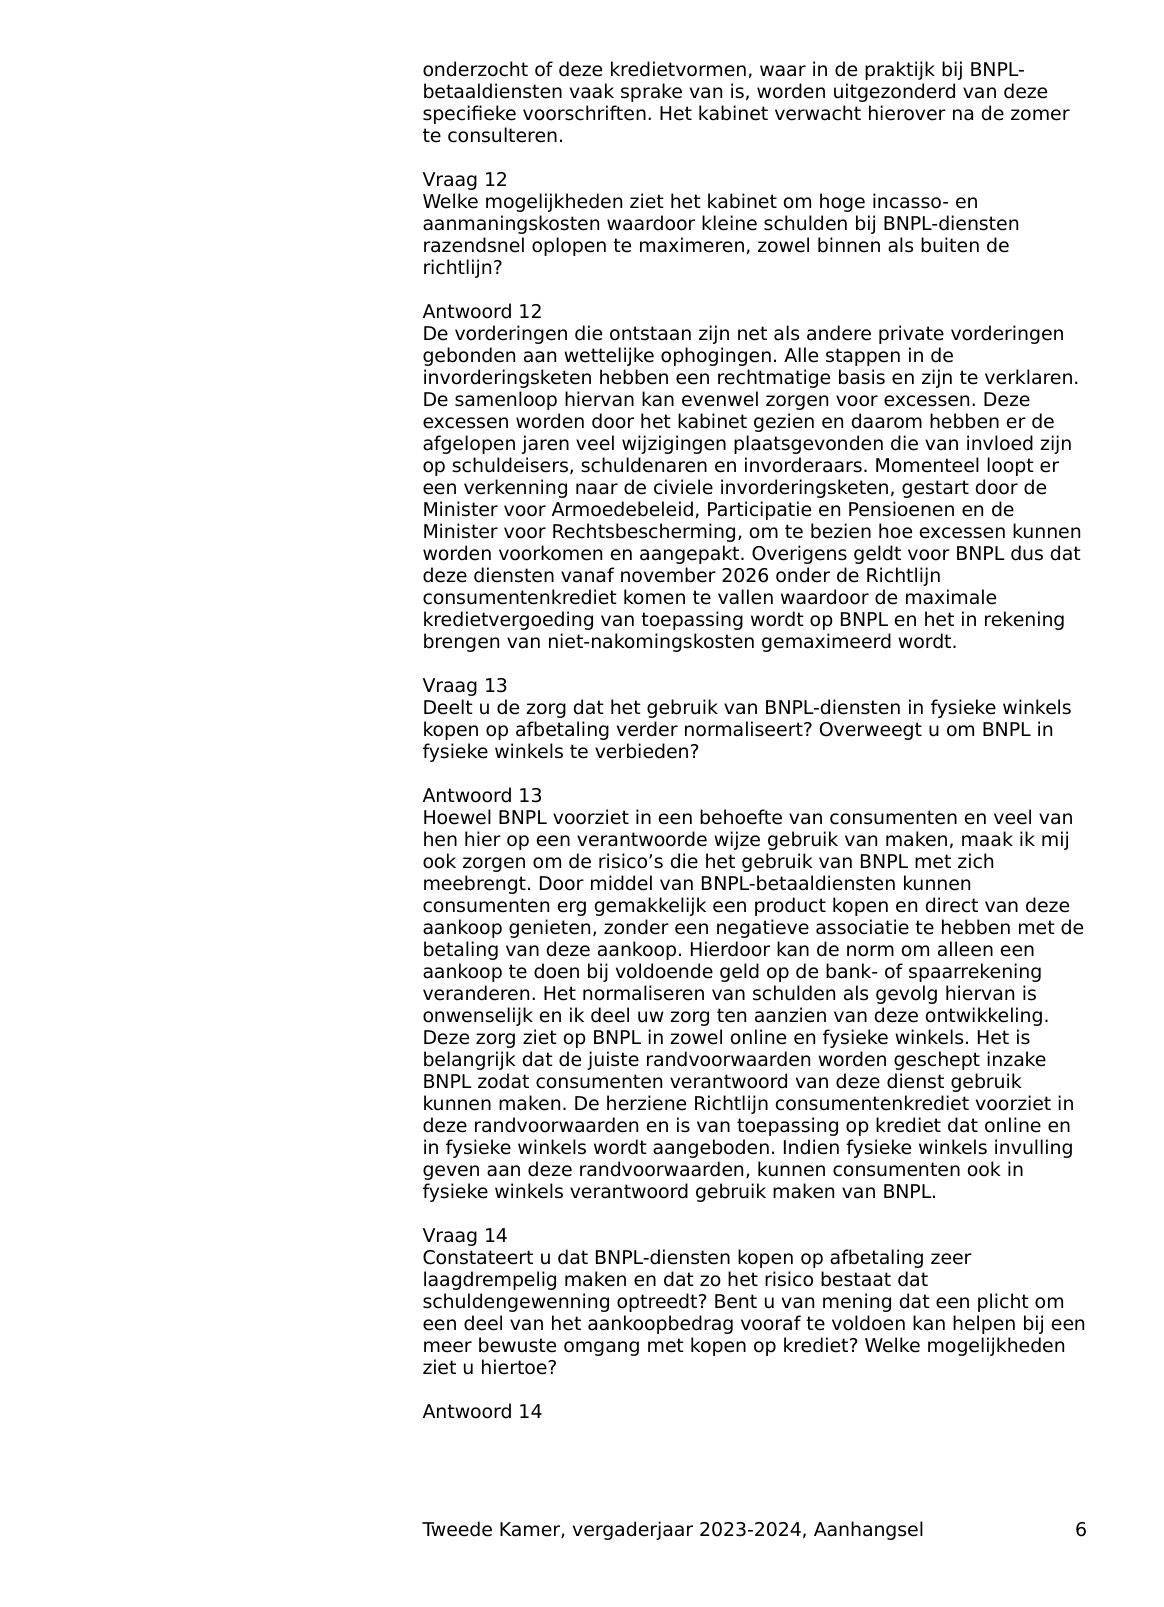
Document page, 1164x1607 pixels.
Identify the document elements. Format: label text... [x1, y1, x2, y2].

text Antwoord 13 [422, 785, 1087, 807]
text Constateert u dat BNPL-diensten kopen op afbetaling zeer laagdrempelig maken en dat zo het risico bestaat dat schuldengewenning optreedt? Bent u van mening dat een plicht om een deel van het aankoopbedrag vooraf te voldoen kan helpen bij een meer bewuste omgang met kopen op krediet? Welke mogelijkheden ziet u hiertoe? [422, 1247, 1087, 1379]
text Antwoord 12 [422, 301, 1087, 323]
text Vraag 13 [422, 675, 1087, 697]
text Antwoord 14 [422, 1401, 1087, 1423]
text Deelt u de zorg dat het gebruik van BNPL-diensten in fysieke winkels kopen op afbetaling verder normaliseert? Overweegt u om BNPL in fysieke winkels te verbieden? [422, 697, 1087, 763]
text onderzocht of deze kredietvormen, waar in de praktijk bij BNPL-betaaldiensten vaak sprake van is, worden uitgezonderd van deze specifieke voorschriften. Het kabinet verwacht hierover na de zomer te consulteren. [422, 59, 1087, 147]
text Vraag 12 [422, 169, 1087, 191]
text Welke mogelijkheden ziet het kabinet om hoge incasso- en aanmaningskosten waardoor kleine schulden bij BNPL-diensten razendsnel oplopen te maximeren, zowel binnen als buiten de richtlijn? [422, 191, 1087, 279]
text Vraag 14 [422, 1225, 1087, 1247]
text Hoewel BNPL voorziet in een behoefte van consumenten en veel van hen hier op een verantwoorde wijze gebruik van maken, maak ik mij ook zorgen om de risico’s die het gebruik van BNPL met zich meebrengt. Door middel van BNPL-betaaldiensten kunnen consumenten erg gemakkelijk een product kopen en direct van deze aankoop genieten, zonder een negatieve associatie te hebben met de betaling van deze aankoop. Hierdoor kan de norm om alleen een aankoop te doen bij voldoende geld op de bank- of spaarrekening veranderen. Het normaliseren van schulden als gevolg hiervan is onwenselijk en ik deel uw zorg ten aanzien van deze ontwikkeling. Deze zorg ziet op BNPL in zowel online en fysieke winkels. Het is belangrijk dat de juiste randvoorwaarden worden geschept inzake BNPL zodat consumenten verantwoord van deze dienst gebruik kunnen maken. De herziene Richtlijn consumentenkrediet voorziet in deze randvoorwaarden en is van toepassing op krediet dat online en in fysieke winkels wordt aangeboden. Indien fysieke winkels invulling geven aan deze randvoorwaarden, kunnen consumenten ook in fysieke winkels verantwoord gebruik maken van BNPL. [422, 807, 1087, 1203]
text De vorderingen die ontstaan zijn net als andere private vorderingen gebonden aan wettelijke ophogingen. Alle stappen in de invorderingsketen hebben een rechtmatige basis en zijn te verklaren. De samenloop hiervan kan evenwel zorgen voor excessen. Deze excessen worden door het kabinet gezien en daarom hebben er de afgelopen jaren veel wijzigingen plaatsgevonden die van invloed zijn op schuldeisers, schuldenaren en invorderaars. Momenteel loopt er een verkenning naar de civiele invorderingsketen, gestart door de Minister voor Armoedebeleid, Participatie en Pensioenen en de Minister voor Rechtsbescherming, om te bezien hoe excessen kunnen worden voorkomen en aangepakt. Overigens geldt voor BNPL dus dat deze diensten vanaf november 2026 onder de Richtlijn consumentenkrediet komen te vallen waardoor de maximale kredietvergoeding van toepassing wordt op BNPL en het in rekening brengen van niet-nakomingskosten gemaximeerd wordt. [422, 323, 1087, 653]
